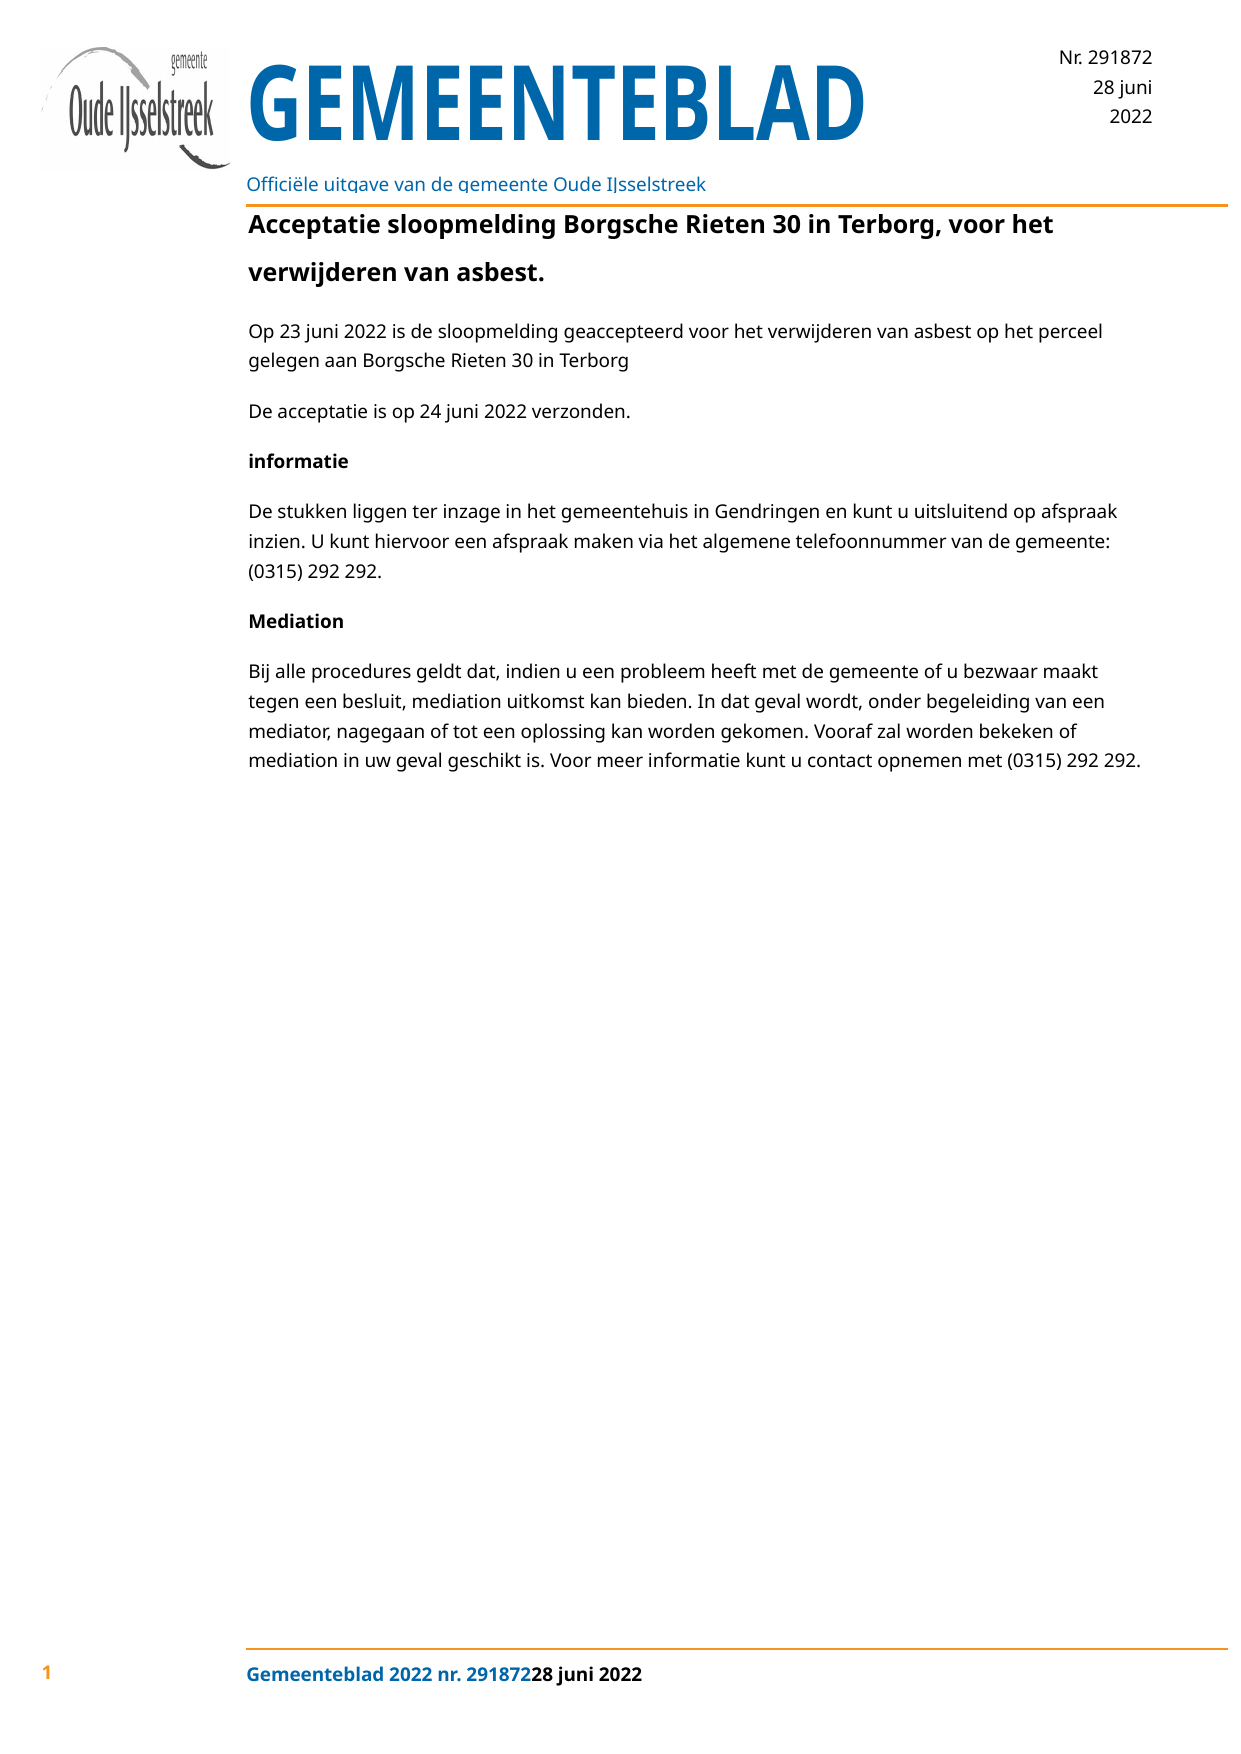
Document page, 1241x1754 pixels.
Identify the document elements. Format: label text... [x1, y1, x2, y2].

text informatie [248, 448, 1152, 474]
picture [41, 47, 231, 172]
text Op 23 juni 2022 is de sloopmelding geaccepteerd voor het verwijderen van asbest op het perceel gelegen aan Borgsche Rieten 30 in Terborg [248, 318, 1152, 373]
text Bij alle procedures geldt dat, indien u een probleem heeft met de gemeente of u bezwaar maakt tegen een besluit, mediation uitkomst kan bieden. In dat geval wordt, onder begeleiding van een mediator, nagegaan of tot een oplossing kan worden gekomen. Vooraf zal worden bekeken of mediation in uw geval geschikt is. Voor meer informatie kunt u contact opnemen met (0315) 292 292. [248, 659, 1152, 773]
text Acceptatie sloopmelding Borgsche Rieten 30 in Terborg, voor het verwijderen van asbest. [248, 207, 1152, 288]
text De acceptatie is op 24 juni 2022 verzonden. [248, 398, 1152, 424]
text De stukken liggen ter inzage in het gemeentehuis in Gendringen en kunt u uitsluitend op afspraak inzien. U kunt hiervoor een afspraak maken via het algemene telefoonnummer van de gemeente: (0315) 292 292. [248, 499, 1152, 584]
text Mediation [248, 608, 1152, 634]
